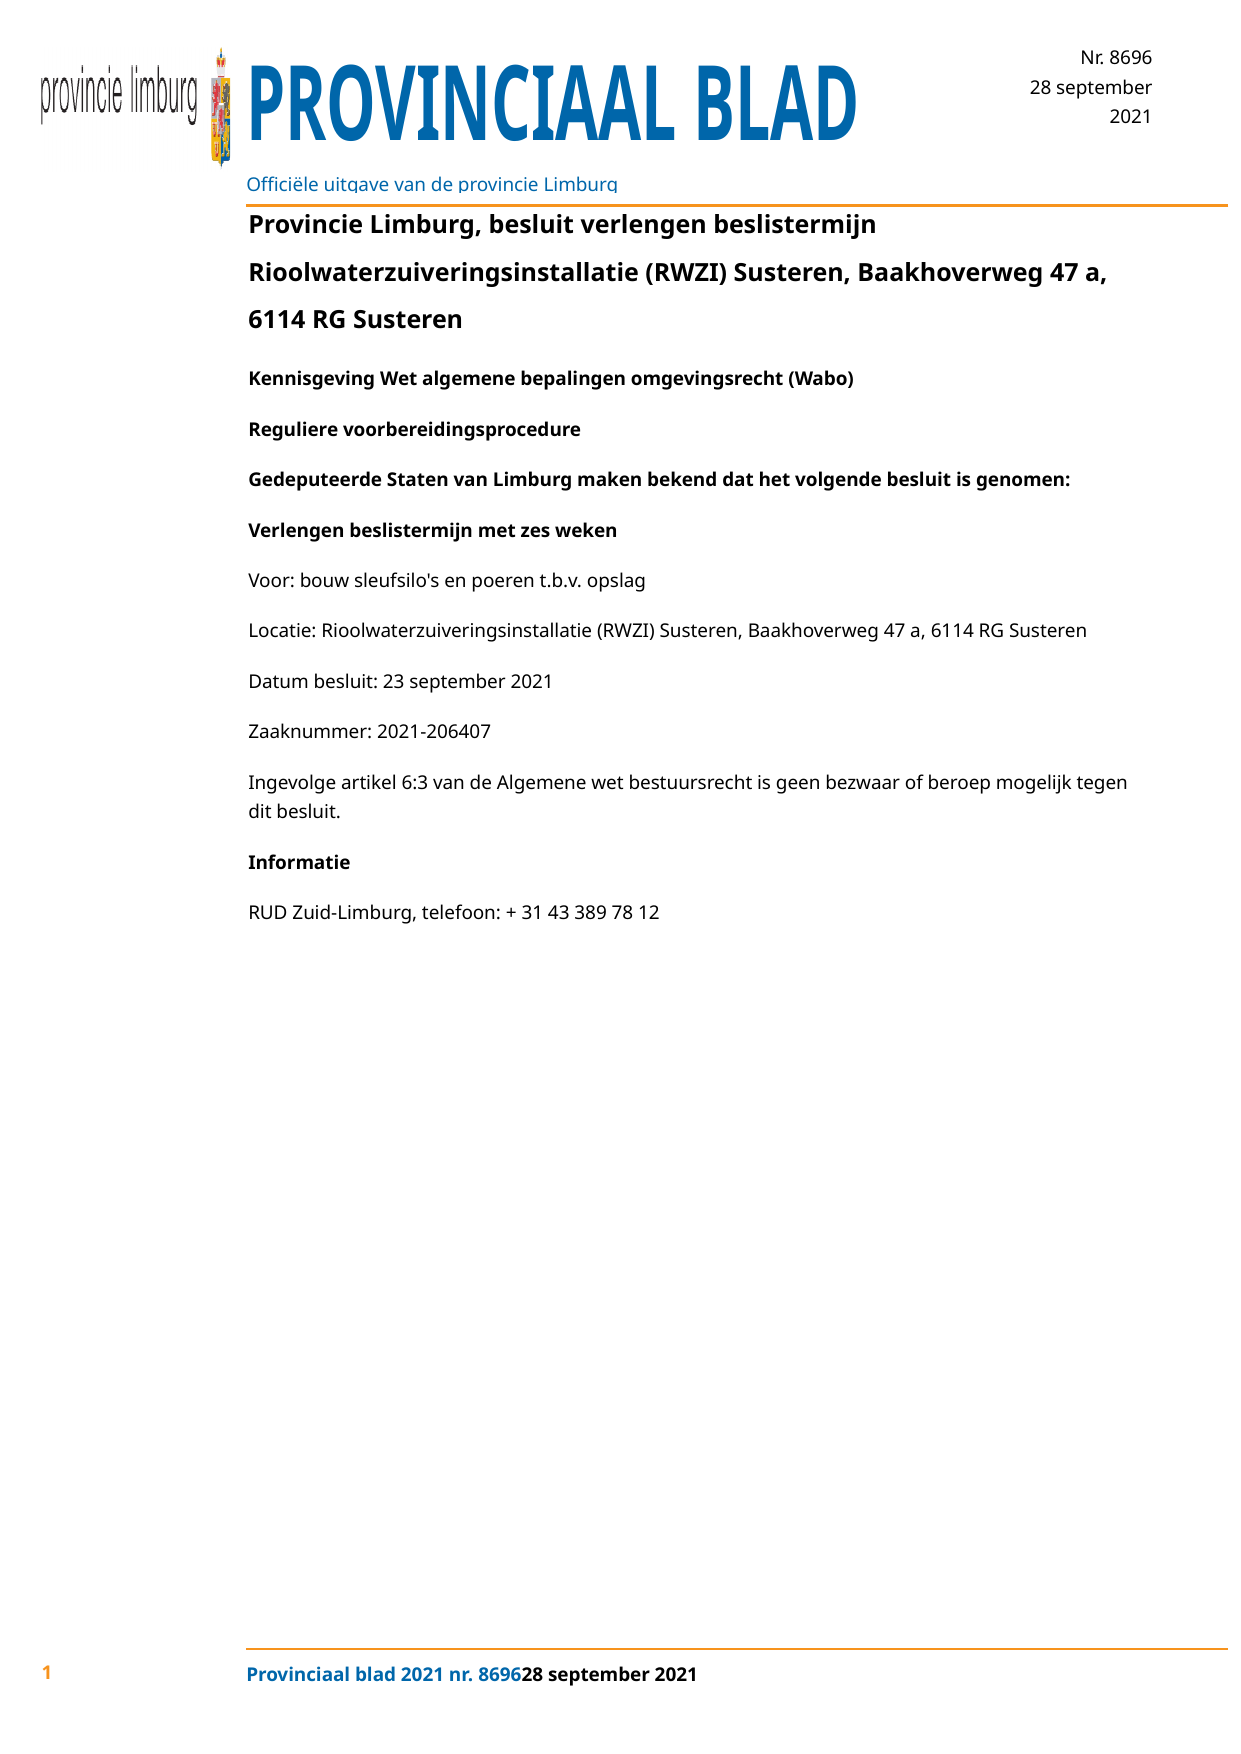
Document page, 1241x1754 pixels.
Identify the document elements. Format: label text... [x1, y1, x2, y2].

text Zaaknummer: 2021-206407 [248, 718, 1152, 744]
text Reguliere voorbereidingsprocedure [248, 416, 1152, 442]
text Ingevolge artikel 6:3 van de Algemene wet bestuursrecht is geen bezwaar of beroep mogelijk tegen dit besluit. [248, 769, 1152, 824]
picture [41, 47, 231, 172]
text Provincie Limburg, besluit verlengen beslistermijn Rioolwaterzuiveringsinstallatie (RWZI) Susteren, Baakhoverweg 47 a, 6114 RG Susteren [248, 207, 1152, 336]
text Voor: bouw sleufsilo's en poeren t.b.v. opslag [248, 567, 1152, 593]
text Gedeputeerde Staten van Limburg maken bekend dat het volgende besluit is genomen: [248, 466, 1152, 492]
text Datum besluit: 23 september 2021 [248, 668, 1152, 694]
text RUD Zuid-Limburg, telefoon: + 31 43 389 78 12 [248, 899, 1152, 925]
text Locatie: Rioolwaterzuiveringsinstallatie (RWZI) Susteren, Baakhoverweg 47 a, 6114 RG Susteren [248, 618, 1152, 643]
text Kennisgeving Wet algemene bepalingen omgevingsrecht (Wabo) [248, 366, 1152, 391]
text Verlengen beslistermijn met zes weken [248, 517, 1152, 542]
text Informatie [248, 849, 1152, 874]
